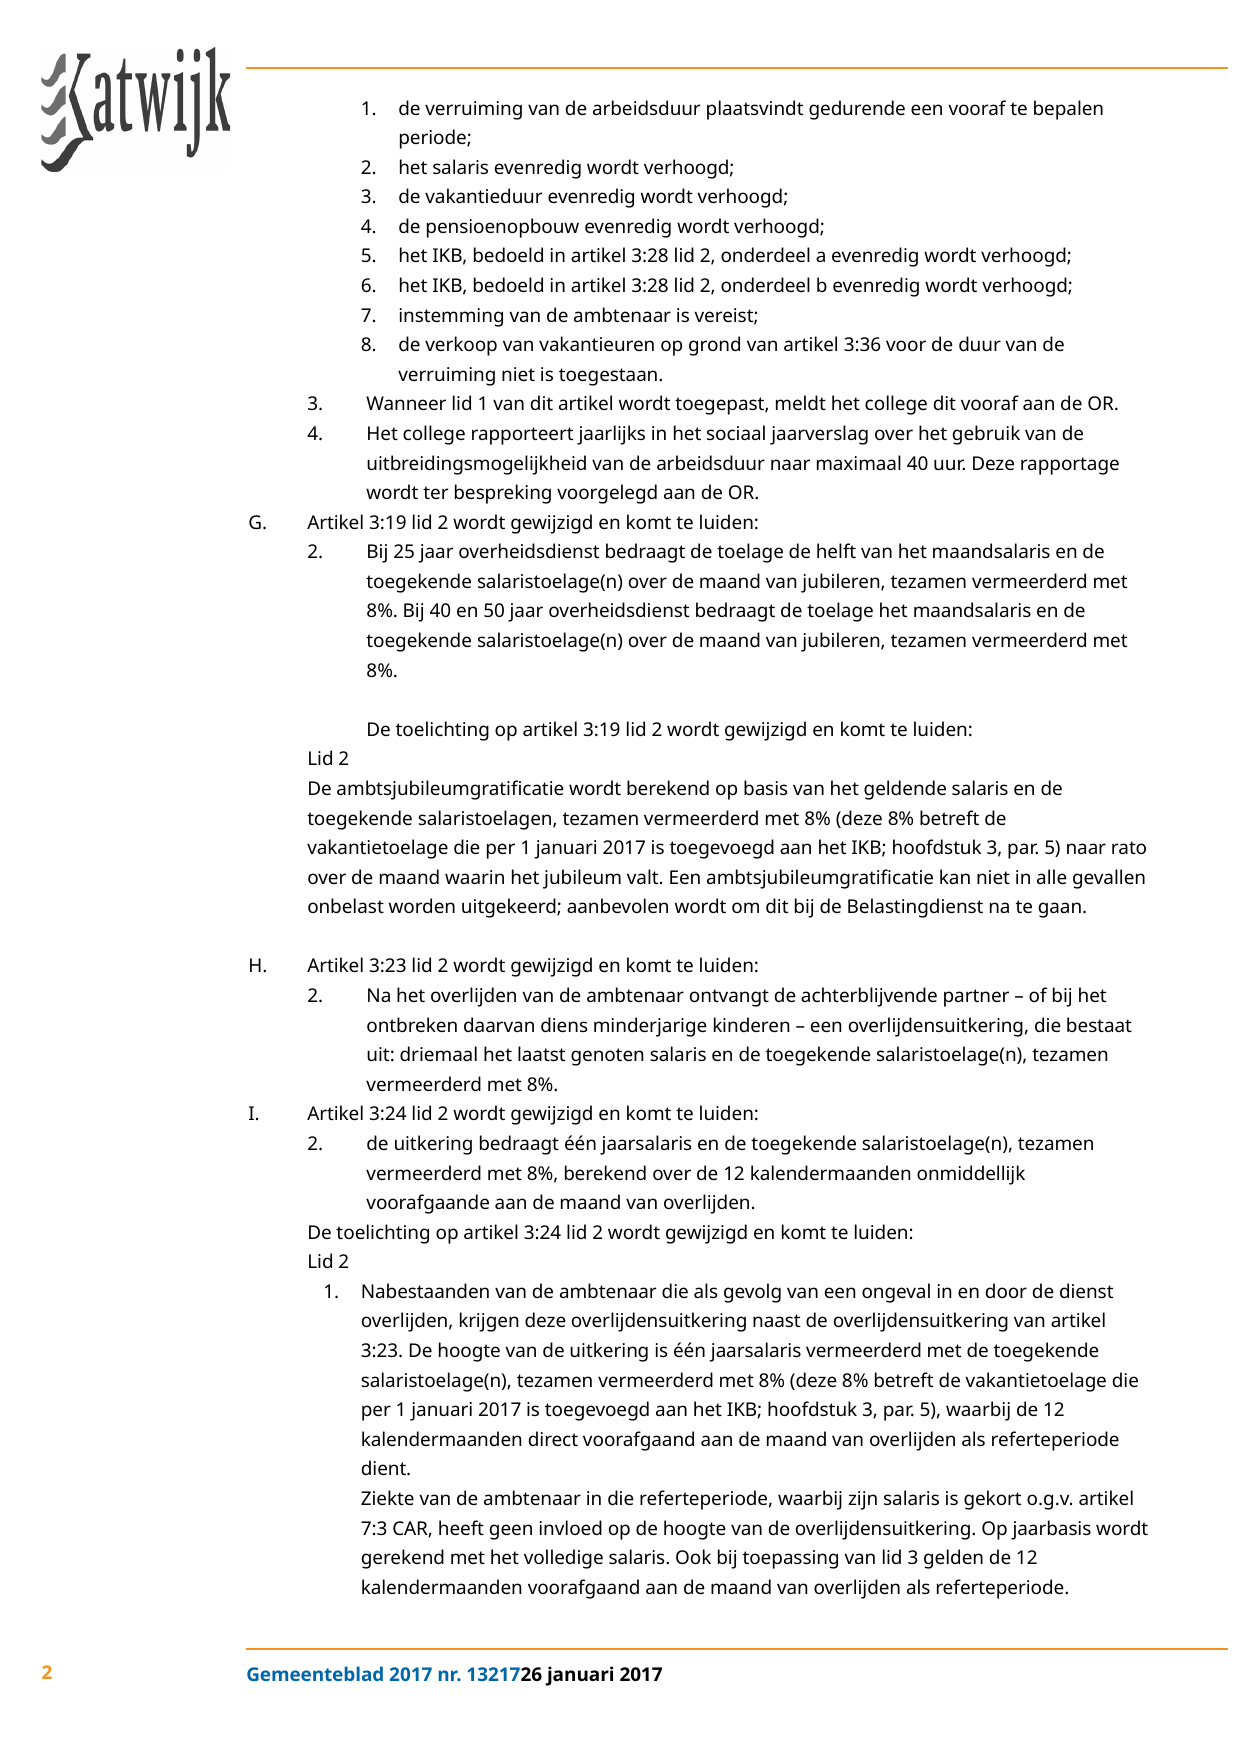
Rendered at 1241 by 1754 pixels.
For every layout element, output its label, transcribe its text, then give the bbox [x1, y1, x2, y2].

list De ambtsjubileumgratificatie wordt berekend op basis van het geldende salaris en de toegekende salaristoelagen, tezamen vermeerderd met 8% (deze 8% betreft de vakantietoelage die per 1 januari 2017 is toegevoegd aan het IKB; hoofdstuk 3, par. 5) naar rato over de maand waarin het jubileum valt. Een ambtsjubileumgratificatie kan niet in alle gevallen onbelast worden uitgekeerd; aanbevolen wordt om dit bij de Belastingdienst na te gaan. [248, 775, 1152, 919]
list Artikel 3:19 lid 2 wordt gewijzigd en komt te luiden: [248, 509, 1152, 535]
list Na het overlijden van de ambtenaar ontvangt de achterblijvende partner – of bij het ontbreken daarvan diens minderjarige kinderen – een overlijdensuitkering, die bestaat uit: driemaal het laatst genoten salaris en de toegekende salaristoelage(n), tezamen vermeerderd met 8%. [307, 982, 1152, 1097]
list instemming van de ambtenaar is vereist; [361, 302, 1152, 328]
list Lid 2 [248, 746, 1152, 771]
list de uitkering bedraagt één jaarsalaris en de toegekende salaristoelage(n), tezamen vermeerderd met 8%, berekend over de 12 kalendermaanden onmiddellijk voorafgaande aan de maand van overlijden. [307, 1130, 1152, 1215]
picture [41, 47, 231, 172]
list Lid 2 [248, 1248, 1152, 1274]
list De toelichting op artikel 3:24 lid 2 wordt gewijzigd en komt te luiden: [248, 1219, 1152, 1245]
list De toelichting op artikel 3:19 lid 2 wordt gewijzigd en komt te luiden: [307, 716, 1152, 742]
list Het college rapporteert jaarlijks in het sociaal jaarverslag over het gebruik van de uitbreidingsmogelijkheid van de arbeidsduur naar maximaal 40 uur. Deze rapportage wordt ter bespreking voorgelegd aan de OR. [307, 420, 1152, 505]
list de verkoop van vakantieuren op grond van artikel 3:36 voor de duur van de verruiming niet is toegestaan. [361, 331, 1152, 387]
list Wanneer lid 1 van dit artikel wordt toegepast, meldt het college dit vooraf aan de OR. [307, 391, 1152, 416]
list de pensioenopbouw evenredig wordt verhoogd; [361, 213, 1152, 239]
list de vakantieduur evenredig wordt verhoogd; [361, 183, 1152, 209]
list Artikel 3:24 lid 2 wordt gewijzigd en komt te luiden: [248, 1101, 1152, 1126]
list Bij 25 jaar overheidsdienst bedraagt de toelage de helft van het maandsalaris en de toegekende salaristoelage(n) over de maand van jubileren, tezamen vermeerderd met 8%. Bij 40 en 50 jaar overheidsdienst bedraagt de toelage het maandsalaris en de toegekende salaristoelage(n) over de maand van jubileren, tezamen vermeerderd met 8%. [307, 538, 1152, 683]
list het IKB, bedoeld in artikel 3:28 lid 2, onderdeel a evenredig wordt verhoogd; [361, 243, 1152, 268]
list Artikel 3:23 lid 2 wordt gewijzigd en komt te luiden: [248, 953, 1152, 978]
list het IKB, bedoeld in artikel 3:28 lid 2, onderdeel b evenredig wordt verhoogd; [361, 272, 1152, 298]
list Ziekte van de ambtenaar in die referteperiode, waarbij zijn salaris is gekort o.g.v. artikel 7:3 CAR, heeft geen invloed op de hoogte van de overlijdensuitkering. Op jaarbasis wordt gerekend met het volledige salaris. Ook bij toepassing van lid 3 gelden de 12 kalendermaanden voorafgaand aan de maand van overlijden als referteperiode. [323, 1485, 1152, 1600]
list de verruiming van de arbeidsduur plaatsvindt gedurende een vooraf te bepalen periode; [361, 95, 1152, 150]
list het salaris evenredig wordt verhoogd; [361, 154, 1152, 180]
list Nabestaanden van de ambtenaar die als gevolg van een ongeval in en door de dienst overlijden, krijgen deze overlijdensuitkering naast de overlijdensuitkering van artikel 3:23. De hoogte van de uitkering is één jaarsalaris vermeerderd met de toegekende salaristoelage(n), tezamen vermeerderd met 8% (deze 8% betreft de vakantietoelage die per 1 januari 2017 is toegevoegd aan het IKB; hoofdstuk 3, par. 5), waarbij de 12 kalendermaanden direct voorafgaand aan de maand van overlijden als referteperiode dient. [323, 1278, 1152, 1481]
